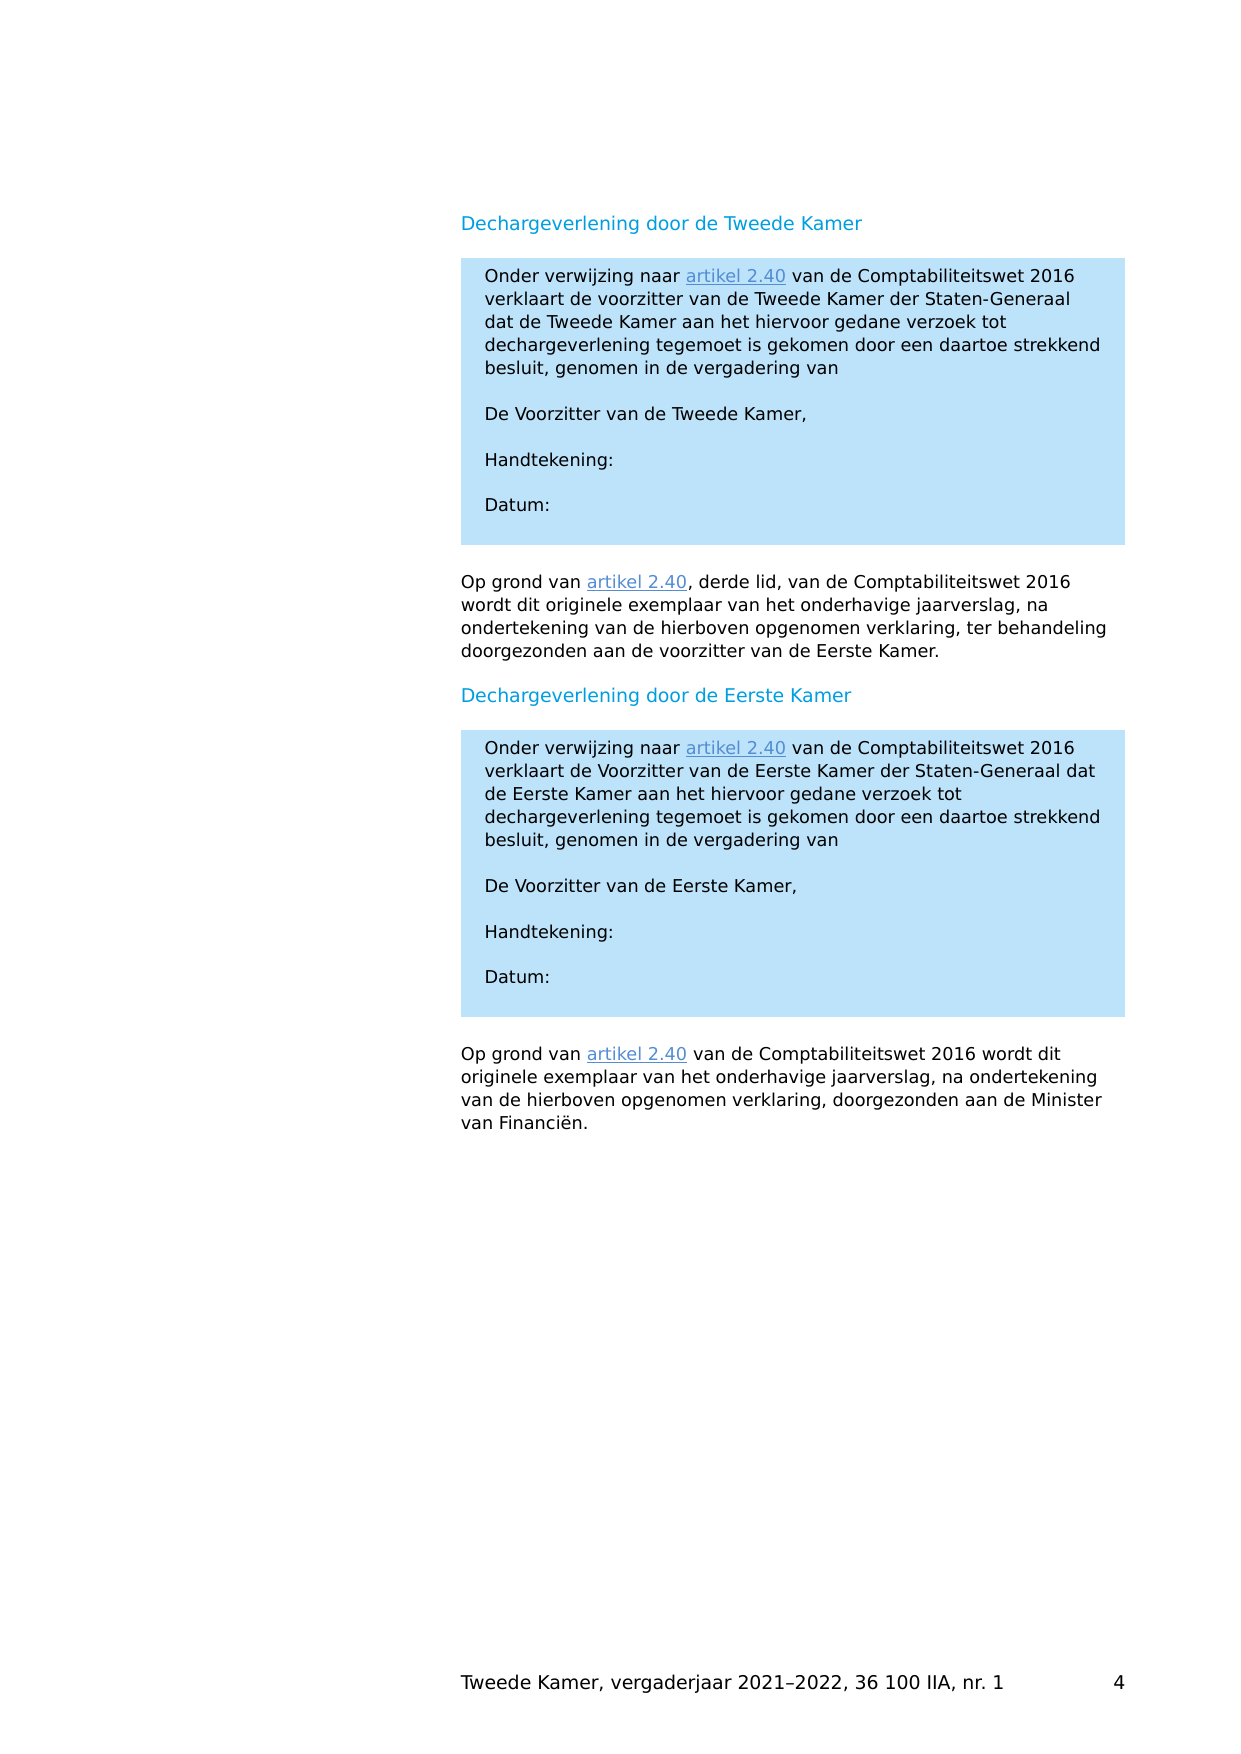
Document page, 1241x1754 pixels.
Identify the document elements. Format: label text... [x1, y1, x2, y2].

text Op grond van artikel 2.40, derde lid, van de Comptabiliteitswet 2016 wordt dit originele exemplaar van het onderhavige jaarverslag, na ondertekening van de hierboven opgenomen verklaring, ter behandeling doorgezonden aan de voorzitter van de Eerste Kamer. [461, 570, 1125, 662]
table_header Onder verwijzing naar artikel 2.40 van de Comptabiliteitswet 2016 verklaart de voorzitter van de Tweede Kamer der Staten-Generaal dat de Tweede Kamer aan het hiervoor gedane verzoek tot dechargeverlening tegemoet is gekomen door een daartoe strekkend besluit, genomen in de vergadering van De Voorzitter van de Tweede Kamer, Handtekening: Datum: [461, 258, 1125, 545]
title Dechargeverlening door de Tweede Kamer [461, 213, 1125, 235]
title Dechargeverlening door de Eerste Kamer [461, 685, 1125, 707]
text Op grond van artikel 2.40 van de Comptabiliteitswet 2016 wordt dit originele exemplaar van het onderhavige jaarverslag, na ondertekening van de hierboven opgenomen verklaring, doorgezonden aan de Minister van Financiën. [461, 1042, 1125, 1134]
table_header Onder verwijzing naar artikel 2.40 van de Comptabiliteitswet 2016 verklaart de Voorzitter van de Eerste Kamer der Staten-Generaal dat de Eerste Kamer aan het hiervoor gedane verzoek tot dechargeverlening tegemoet is gekomen door een daartoe strekkend besluit, genomen in de vergadering van De Voorzitter van de Eerste Kamer, Handtekening: Datum: [461, 730, 1125, 1017]
